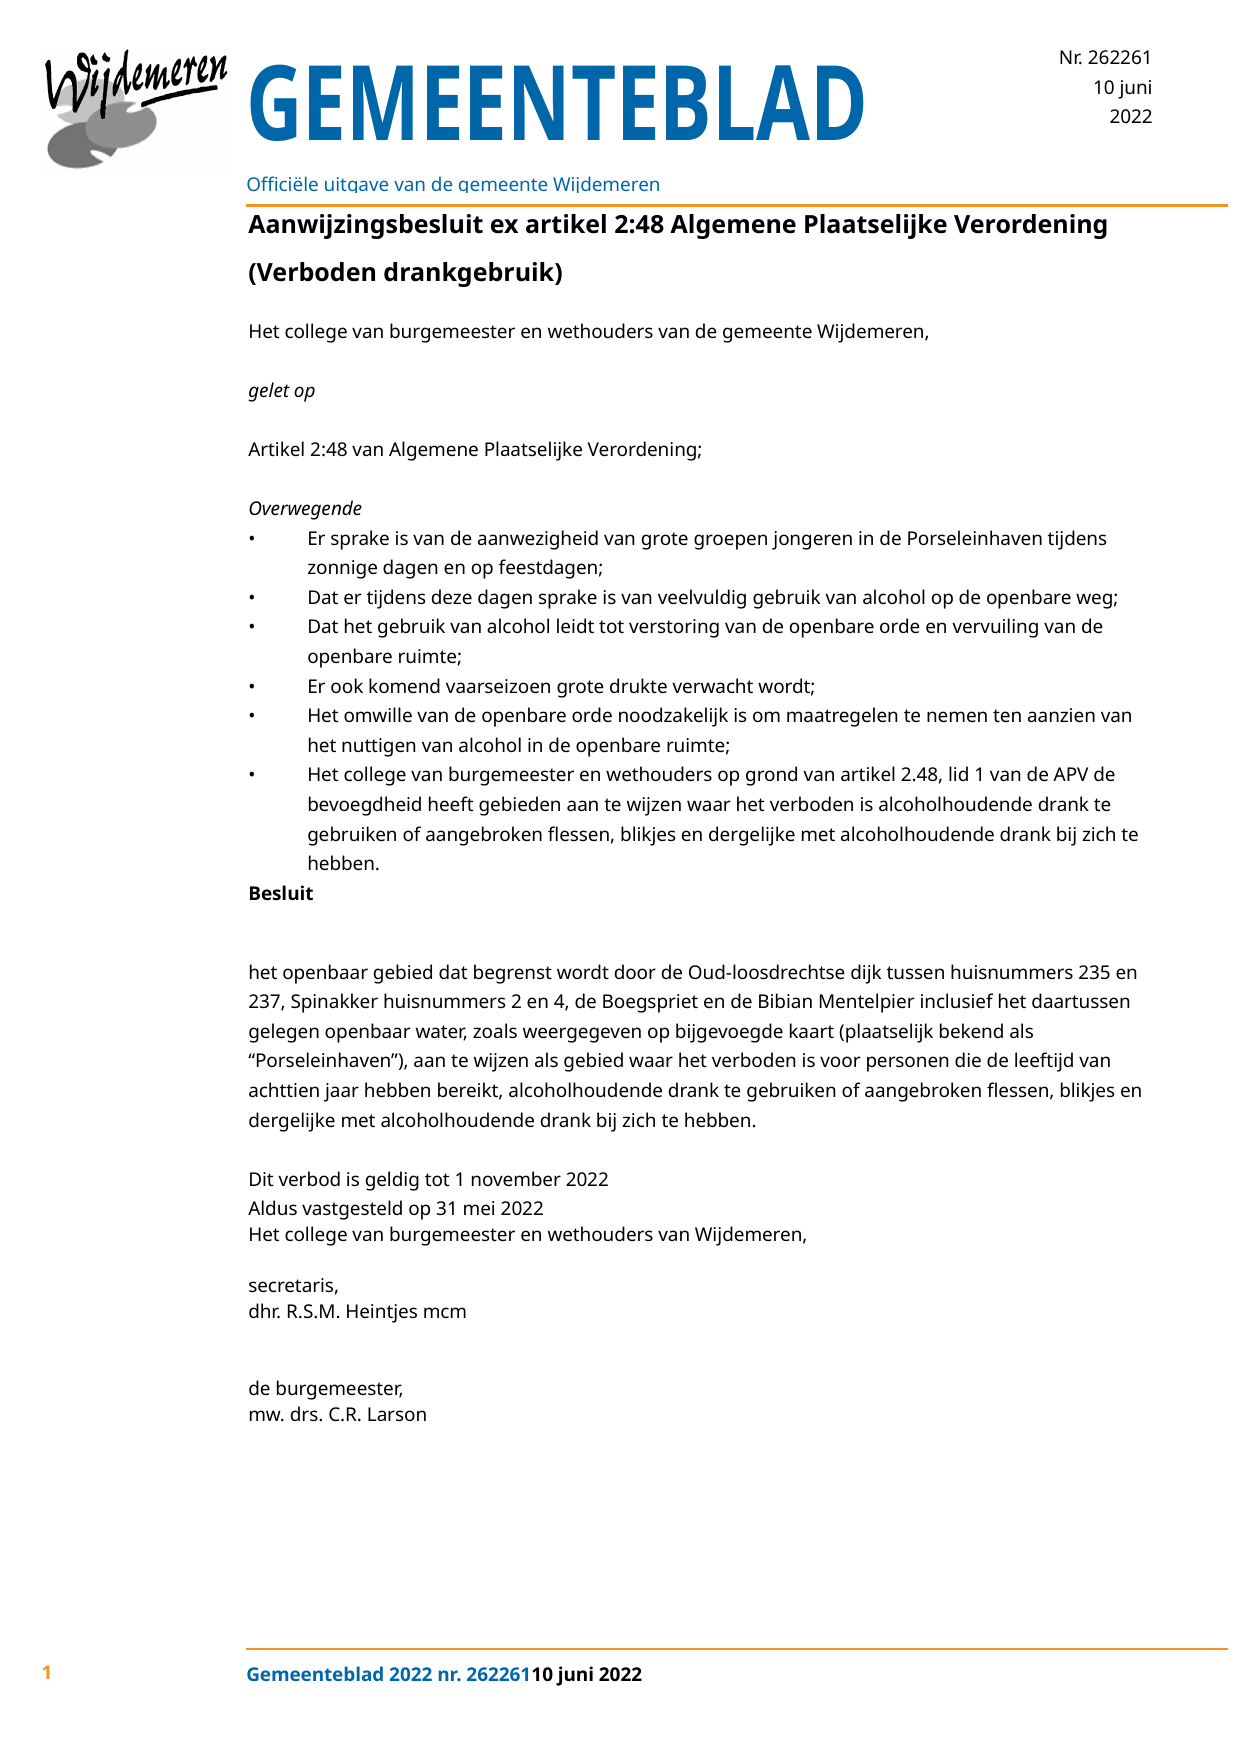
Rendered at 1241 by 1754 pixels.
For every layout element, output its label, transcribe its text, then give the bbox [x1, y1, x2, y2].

list Er ook komend vaarseizoen grote drukte verwacht wordt; [248, 673, 1152, 699]
text dhr. R.S.M. Heintjes mcm [248, 1298, 1152, 1324]
picture [41, 47, 231, 172]
text secretaris, [248, 1273, 1152, 1298]
text Dit verbod is geldig tot 1 november 2022 [248, 1166, 1152, 1192]
list Dat er tijdens deze dagen sprake is van veelvuldig gebruik van alcohol op de openbare weg; [248, 584, 1152, 610]
text Besluit [248, 880, 1152, 906]
text Aanwijzingsbesluit ex artikel 2:48 Algemene Plaatselijke Verordening (Verboden drankgebruik) [248, 207, 1152, 288]
text de burgemeester, [248, 1376, 1152, 1401]
text gelet op [248, 377, 1152, 403]
text Artikel 2:48 van Algemene Plaatselijke Verordening; [248, 436, 1152, 462]
text Aldus vastgesteld op 31 mei 2022 [248, 1196, 1152, 1221]
list Er sprake is van de aanwezigheid van grote groepen jongeren in de Porseleinhaven tijdens zonnige dagen en op feestdagen; [248, 525, 1152, 580]
text het openbaar gebied dat begrenst wordt door de Oud-loosdrechtse dijk tussen huisnummers 235 en 237, Spinakker huisnummers 2 en 4, de Boegspriet en de Bibian Mentelpier inclusief het daartussen gelegen openbaar water, zoals weergegeven op bijgevoegde kaart (plaatselijk bekend als “Porseleinhaven”), aan te wijzen als gebied waar het verboden is voor personen die de leeftijd van achttien jaar hebben bereikt, alcoholhoudende drank te gebruiken of aangebroken flessen, blikjes en dergelijke met alcoholhoudende drank bij zich te hebben. [248, 959, 1152, 1132]
list Dat het gebruik van alcohol leidt tot verstoring van de openbare orde en vervuiling van de openbare ruimte; [248, 614, 1152, 669]
text mw. drs. C.R. Larson [248, 1401, 1152, 1427]
list Het omwille van de openbare orde noodzakelijk is om maatregelen te nemen ten aanzien van het nuttigen van alcohol in de openbare ruimte; [248, 702, 1152, 758]
text Het college van burgemeester en wethouders van Wijdemeren, [248, 1221, 1152, 1247]
list Het college van burgemeester en wethouders op grond van artikel 2.48, lid 1 van de APV de bevoegdheid heeft gebieden aan te wijzen waar het verboden is alcoholhoudende drank te gebruiken of aangebroken flessen, blikjes en dergelijke met alcoholhoudende drank bij zich te hebben. [248, 762, 1152, 876]
text Overwegende [248, 495, 1152, 521]
text Het college van burgemeester en wethouders van de gemeente Wijdemeren, [248, 318, 1152, 344]
